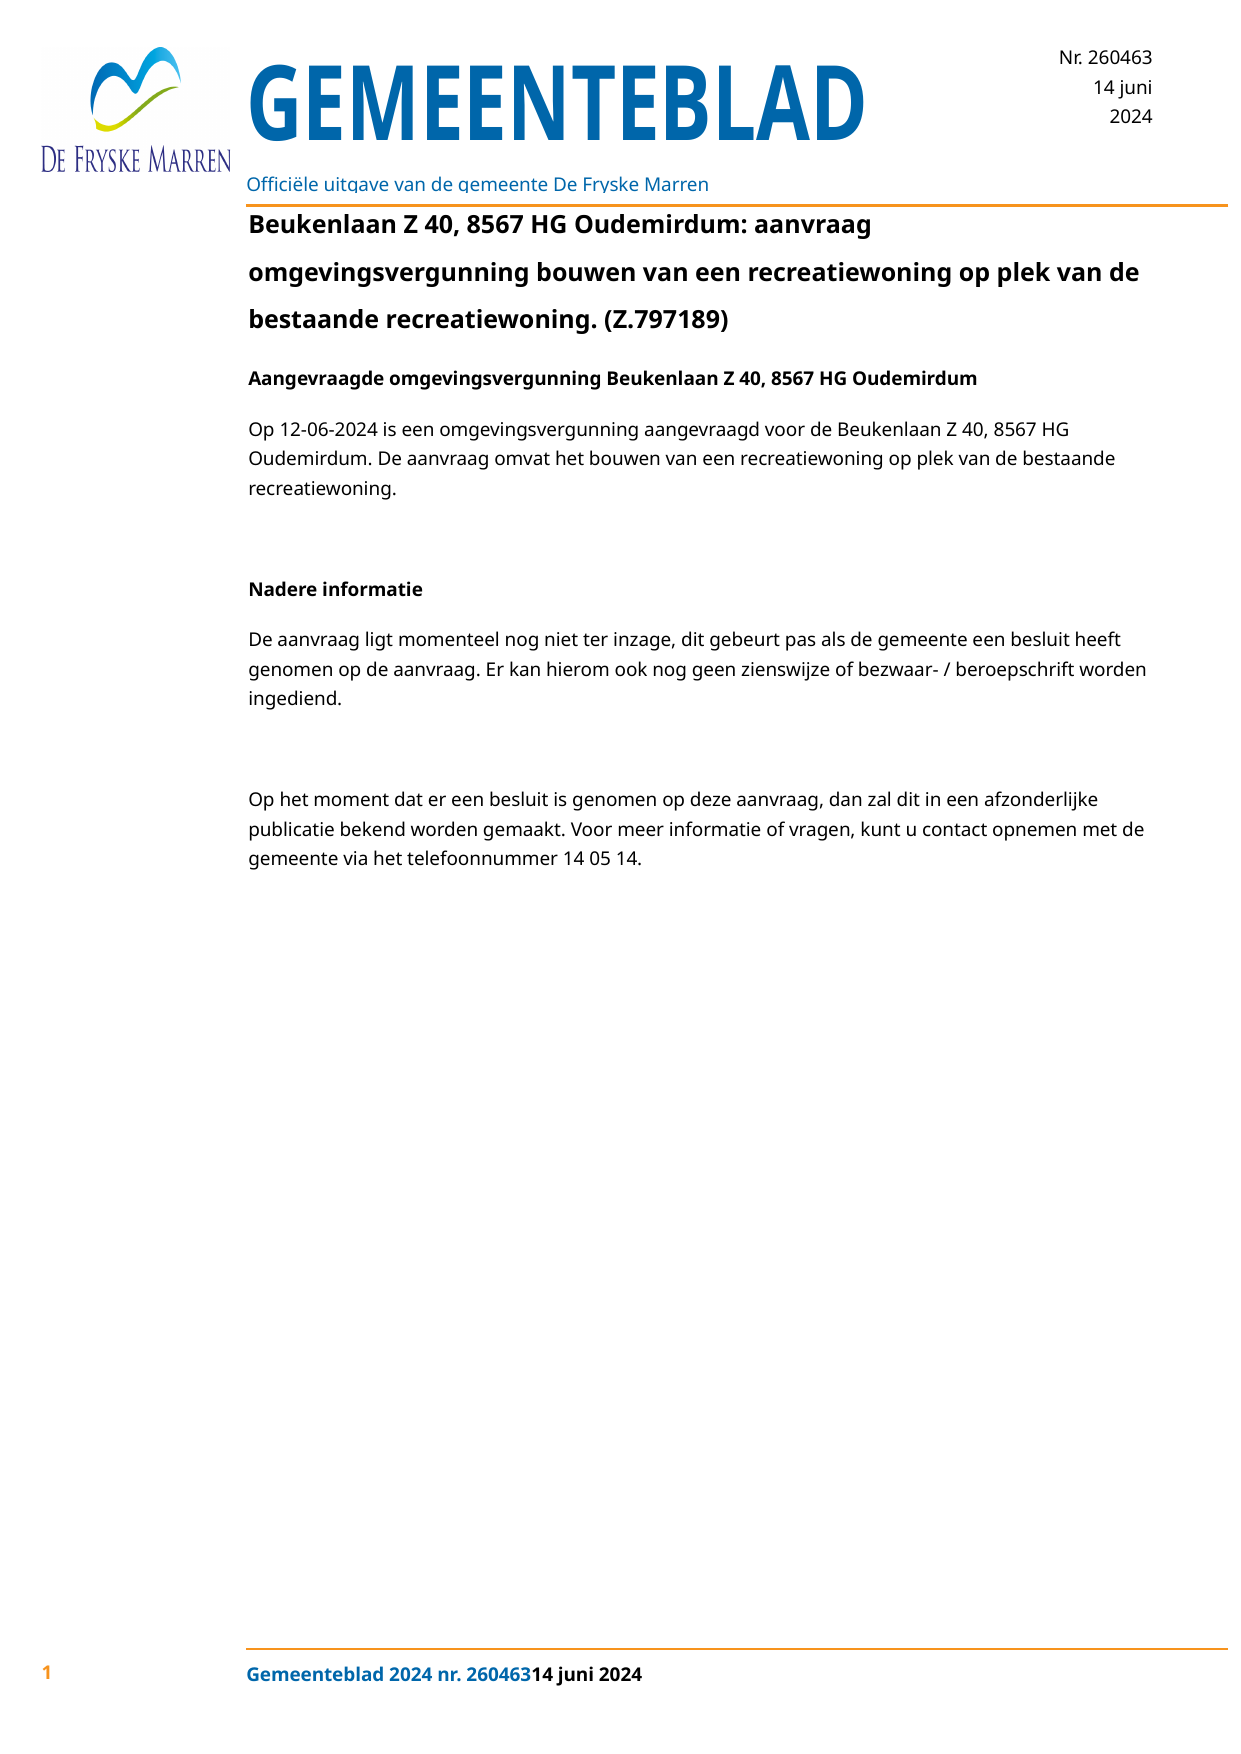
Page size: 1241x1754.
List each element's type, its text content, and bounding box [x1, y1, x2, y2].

text Aangevraagde omgevingsvergunning Beukenlaan Z 40, 8567 HG Oudemirdum [248, 366, 1152, 391]
text Op 12-06-2024 is een omgevingsvergunning aangevraagd voor de Beukenlaan Z 40, 8567 HG Oudemirdum. De aanvraag omvat het bouwen van een recreatiewoning op plek van de bestaande recreatiewoning. [248, 416, 1152, 501]
text Op het moment dat er een besluit is genomen op deze aanvraag, dan zal dit in een afzonderlijke publicatie bekend worden gemaakt. Voor meer informatie of vragen, kunt u contact opnemen met de gemeente via het telefoonnummer 14 05 14. [248, 786, 1152, 871]
text Beukenlaan Z 40, 8567 HG Oudemirdum: aanvraag omgevingsvergunning bouwen van een recreatiewoning op plek van de bestaande recreatiewoning. (Z.797189) [248, 207, 1152, 336]
text Nadere informatie [248, 576, 1152, 602]
picture [41, 47, 231, 172]
text De aanvraag ligt momenteel nog niet ter inzage, dit gebeurt pas als de gemeente een besluit heeft genomen op de aanvraag. Er kan hierom ook nog geen zienswijze of bezwaar- / beroepschrift worden ingediend. [248, 626, 1152, 711]
